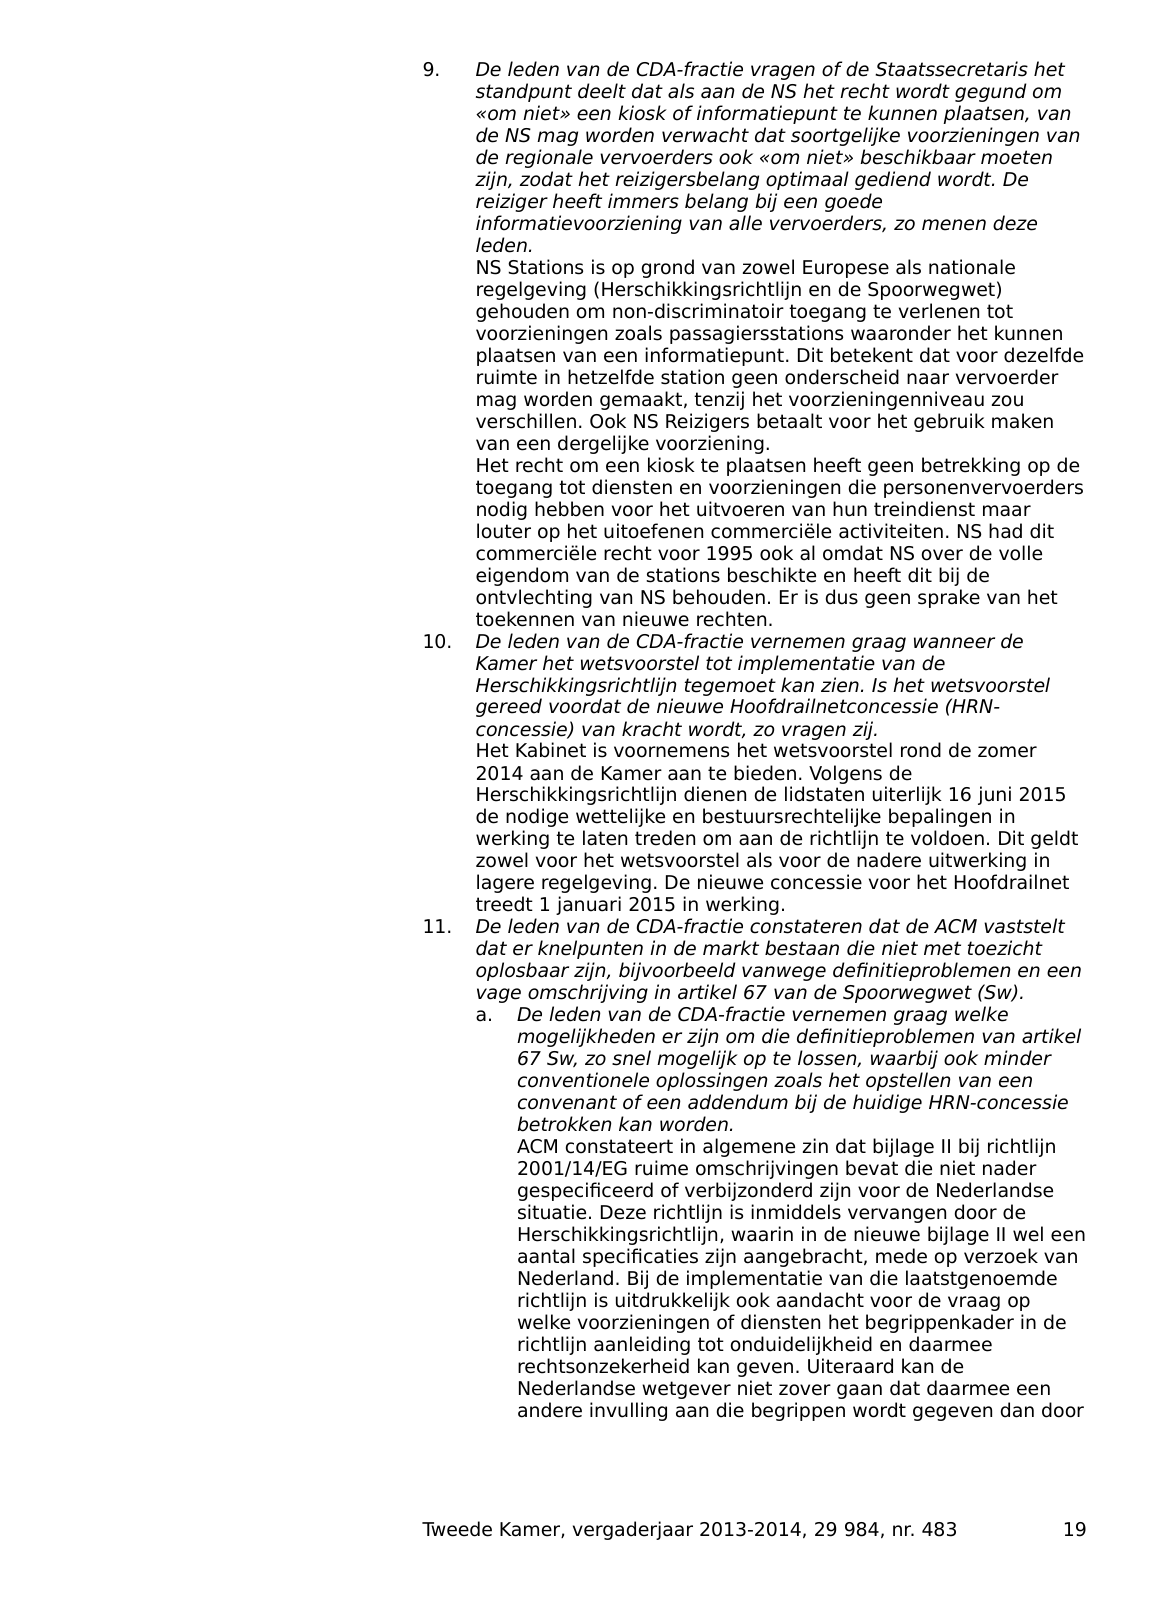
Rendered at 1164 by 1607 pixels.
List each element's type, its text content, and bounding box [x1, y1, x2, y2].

text 9. De leden van de CDA-fractie vragen of de Staatssecretaris het standpunt deelt dat als aan de NS het recht wordt gegund om «om niet» een kiosk of informatiepunt te kunnen plaatsen, van de NS mag worden verwacht dat soortgelijke voorzieningen van de regionale vervoerders ook «om niet» beschikbaar moeten zijn, zodat het reizigersbelang optimaal gediend wordt. De reiziger heeft immers belang bij een goede informatievoorziening van alle vervoerders, zo menen deze leden. [422, 59, 1087, 257]
text a. De leden van de CDA-fractie vernemen graag welke mogelijkheden er zijn om die definitieproblemen van artikel 67 Sw, zo snel mogelijk op te lossen, waarbij ook minder conventionele oplossingen zoals het opstellen van een convenant of een addendum bij de huidige HRN-concessie betrokken kan worden. [475, 1004, 1087, 1136]
text 10. De leden van de CDA-fractie vernemen graag wanneer de Kamer het wetsvoorstel tot implementatie van de Herschikkingsrichtlijn tegemoet kan zien. Is het wetsvoorstel gereed voordat de nieuwe Hoofdrailnetconcessie (HRN-concessie) van kracht wordt, zo vragen zij. [422, 631, 1087, 740]
text NS Stations is op grond van zowel Europese als nationale regelgeving (Herschikkingsrichtlijn en de Spoorwegwet) gehouden om non-discriminatoir toegang te verlenen tot voorzieningen zoals passagiersstations waaronder het kunnen plaatsen van een informatiepunt. Dit betekent dat voor dezelfde ruimte in hetzelfde station geen onderscheid naar vervoerder mag worden gemaakt, tenzij het voorzieningenniveau zou verschillen. Ook NS Reizigers betaalt voor het gebruik maken van een dergelijke voorziening. [475, 257, 1087, 455]
text Het recht om een kiosk te plaatsen heeft geen betrekking op de toegang tot diensten en voorzieningen die personenvervoerders nodig hebben voor het uitvoeren van hun treindienst maar louter op het uitoefenen commerciële activiteiten. NS had dit commerciële recht voor 1995 ook al omdat NS over de volle eigendom van de stations beschikte en heeft dit bij de ontvlechting van NS behouden. Er is dus geen sprake van het toekennen van nieuwe rechten. [475, 455, 1087, 631]
text 11. De leden van de CDA-fractie constateren dat de ACM vaststelt dat er knelpunten in de markt bestaan die niet met toezicht oplosbaar zijn, bijvoorbeeld vanwege definitieproblemen en een vage omschrijving in artikel 67 van de Spoorwegwet (Sw). [422, 916, 1087, 1004]
text ACM constateert in algemene zin dat bijlage II bij richtlijn 2001/14/EG ruime omschrijvingen bevat die niet nader gespecificeerd of verbijzonderd zijn voor de Nederlandse situatie. Deze richtlijn is inmiddels vervangen door de Herschikkingsrichtlijn, waarin in de nieuwe bijlage II wel een aantal specificaties zijn aangebracht, mede op verzoek van Nederland. Bij de implementatie van die laatstgenoemde richtlijn is uitdrukkelijk ook aandacht voor de vraag op welke voorzieningen of diensten het begrippenkader in de richtlijn aanleiding tot onduidelijkheid en daarmee rechtsonzekerheid kan geven. Uiteraard kan de Nederlandse wetgever niet zover gaan dat daarmee een andere invulling aan die begrippen wordt gegeven dan door [517, 1136, 1087, 1422]
text Het Kabinet is voornemens het wetsvoorstel rond de zomer 2014 aan de Kamer aan te bieden. Volgens de Herschikkingsrichtlijn dienen de lidstaten uiterlijk 16 juni 2015 de nodige wettelijke en bestuursrechtelijke bepalingen in werking te laten treden om aan de richtlijn te voldoen. Dit geldt zowel voor het wetsvoorstel als voor de nadere uitwerking in lagere regelgeving. De nieuwe concessie voor het Hoofdrailnet treedt 1 januari 2015 in werking. [475, 740, 1087, 916]
